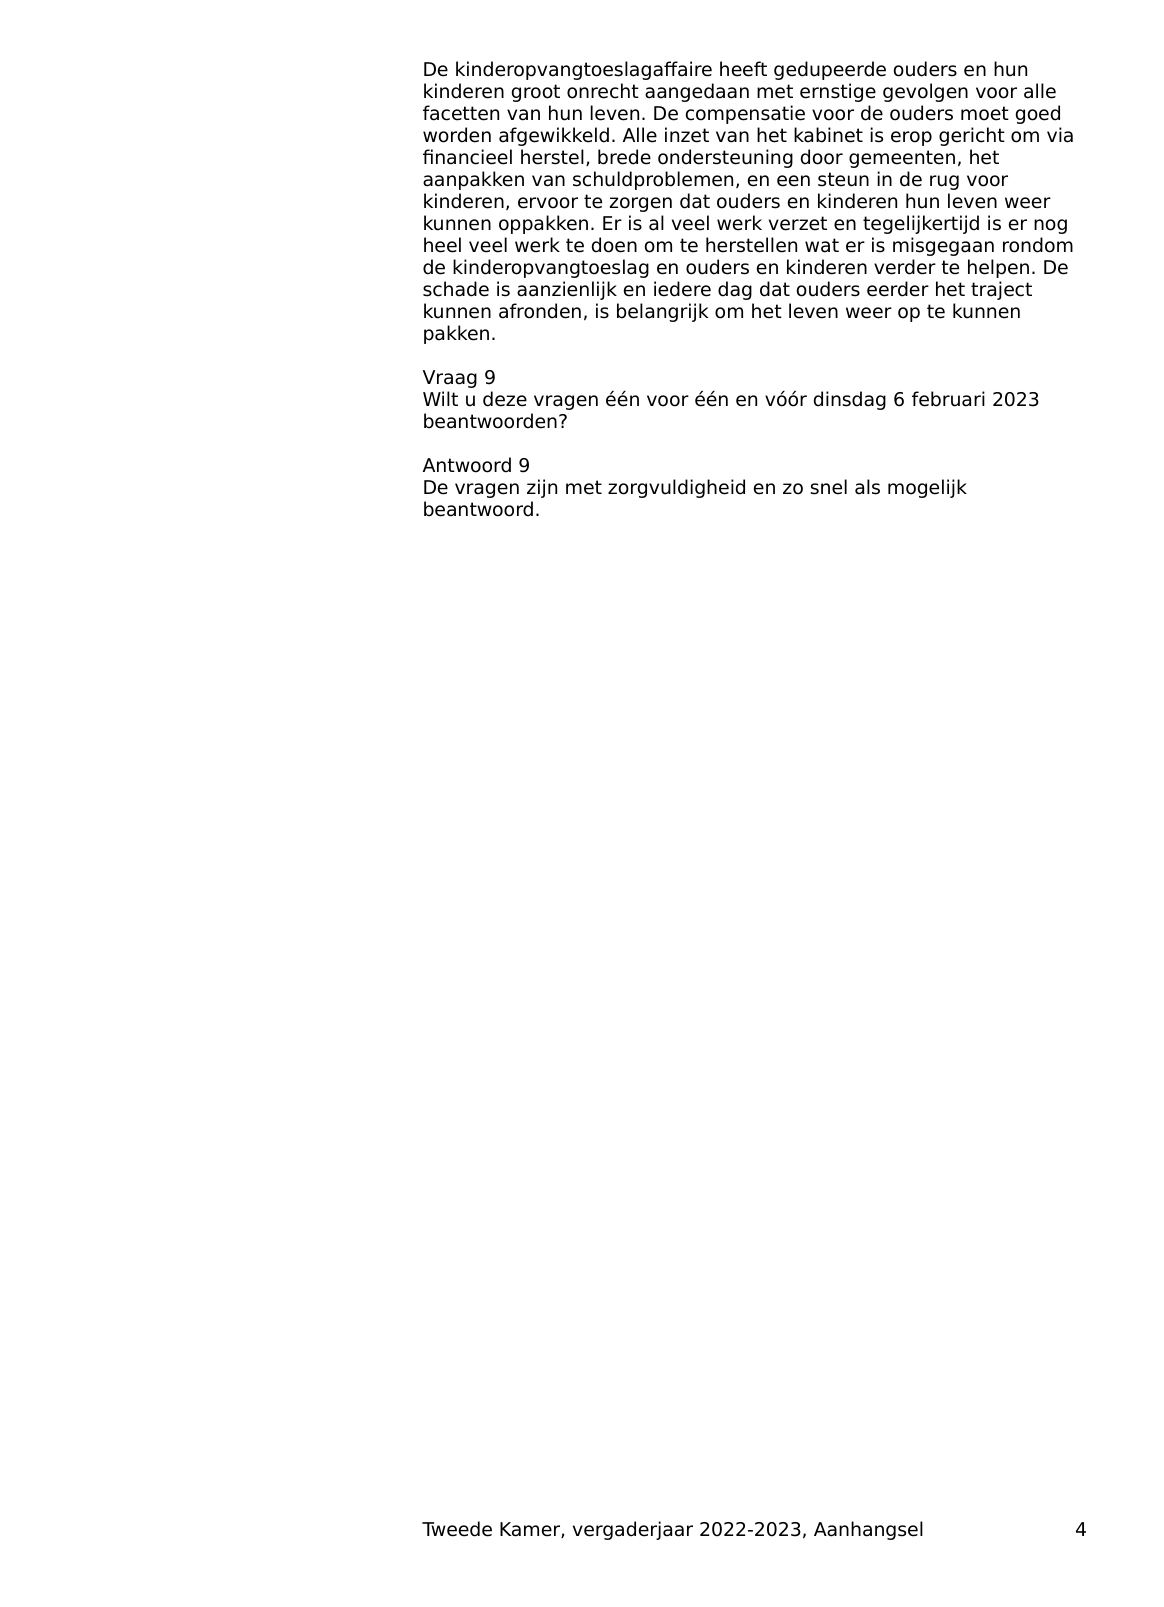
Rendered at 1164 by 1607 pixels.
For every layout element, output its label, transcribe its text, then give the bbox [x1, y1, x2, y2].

text De vragen zijn met zorgvuldigheid en zo snel als mogelijk beantwoord. [422, 477, 1087, 521]
text Vraag 9 [422, 367, 1087, 389]
text Wilt u deze vragen één voor één en vóór dinsdag 6 februari 2023 beantwoorden? [422, 389, 1087, 433]
text De kinderopvangtoeslagaffaire heeft gedupeerde ouders en hun kinderen groot onrecht aangedaan met ernstige gevolgen voor alle facetten van hun leven. De compensatie voor de ouders moet goed worden afgewikkeld. Alle inzet van het kabinet is erop gericht om via financieel herstel, brede ondersteuning door gemeenten, het aanpakken van schuldproblemen, en een steun in de rug voor kinderen, ervoor te zorgen dat ouders en kinderen hun leven weer kunnen oppakken. Er is al veel werk verzet en tegelijkertijd is er nog heel veel werk te doen om te herstellen wat er is misgegaan rondom de kinderopvangtoeslag en ouders en kinderen verder te helpen. De schade is aanzienlijk en iedere dag dat ouders eerder het traject kunnen afronden, is belangrijk om het leven weer op te kunnen pakken. [422, 59, 1087, 345]
text Antwoord 9 [422, 455, 1087, 477]
